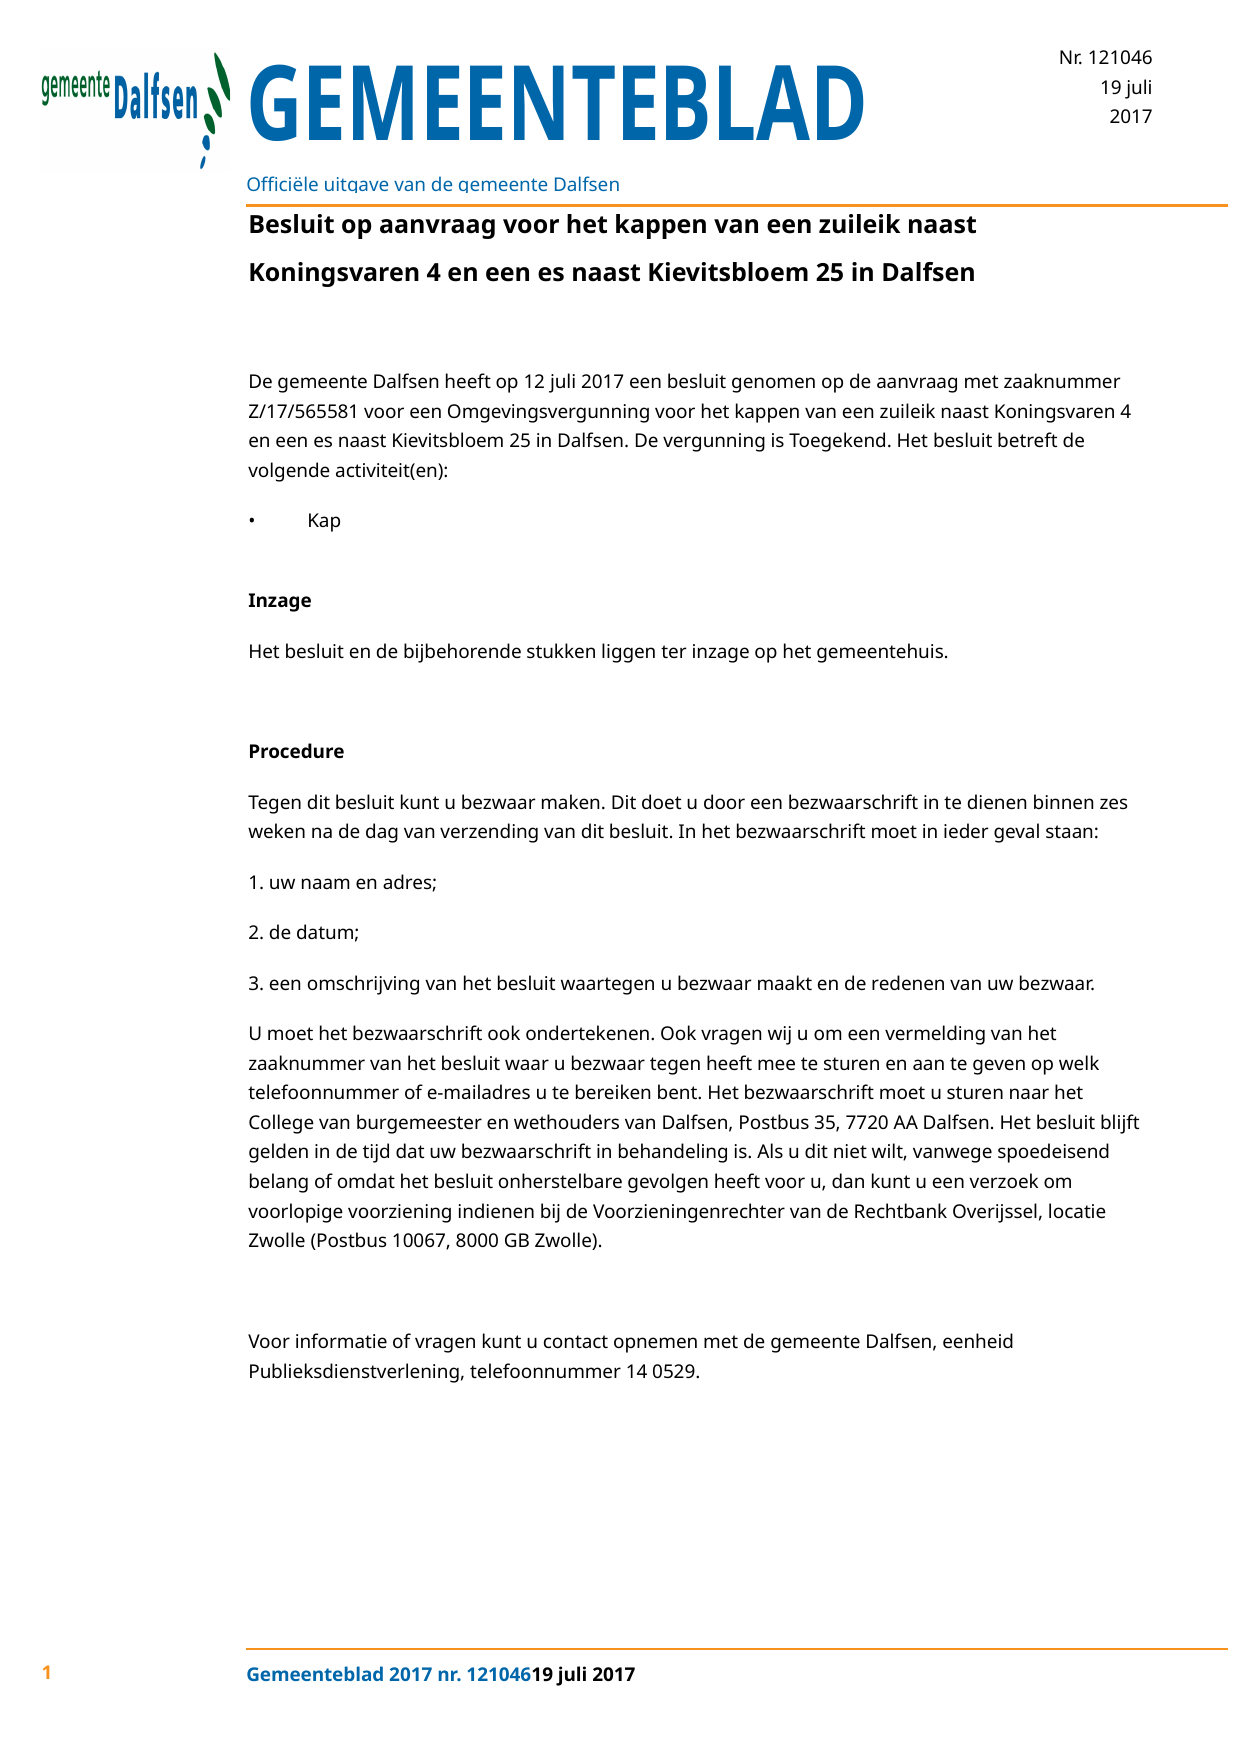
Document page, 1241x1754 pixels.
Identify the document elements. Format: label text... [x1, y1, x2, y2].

text De gemeente Dalfsen heeft op 12 juli 2017 een besluit genomen op de aanvraag met zaaknummer Z/17/565581 voor een Omgevingsvergunning voor het kappen van een zuileik naast Koningsvaren 4 en een es naast Kievitsbloem 25 in Dalfsen. De vergunning is Toegekend. Het besluit betreft de volgende activiteit(en): [248, 368, 1152, 483]
text 3. een omschrijving van het besluit waartegen u bezwaar maakt en de redenen van uw bezwaar. [248, 970, 1152, 996]
list Kap [248, 507, 1152, 533]
text Het besluit en de bijbehorende stukken liggen ter inzage op het gemeentehuis. [248, 638, 1152, 664]
text Inzage [248, 587, 1152, 613]
text Voor informatie of vragen kunt u contact opnemen met de gemeente Dalfsen, eenheid Publieksdienstverlening, telefoonnummer 14 0529. [248, 1328, 1152, 1384]
text 2. de datum; [248, 919, 1152, 945]
text Besluit op aanvraag voor het kappen van een zuileik naast Koningsvaren 4 en een es naast Kievitsbloem 25 in Dalfsen [248, 207, 1152, 288]
text Tegen dit besluit kunt u bezwaar maken. Dit doet u door een bezwaarschrift in te dienen binnen zes weken na de dag van verzending van dit besluit. In het bezwaarschrift moet in ieder geval staan: [248, 789, 1152, 844]
picture [41, 47, 231, 172]
text 1. uw naam en adres; [248, 869, 1152, 895]
text U moet het bezwaarschrift ook ondertekenen. Ook vragen wij u om een vermelding van het zaaknummer van het besluit waar u bezwaar tegen heeft mee te sturen en aan te geven op welk telefoonnummer of e-mailadres u te bereiken bent. Het bezwaarschrift moet u sturen naar het College van burgemeester en wethouders van Dalfsen, Postbus 35, 7720 AA Dalfsen. Het besluit blijft gelden in de tijd dat uw bezwaarschrift in behandeling is. Als u dit niet wilt, vanwege spoedeisend belang of omdat het besluit onherstelbare gevolgen heeft voor u, dan kunt u een verzoek om voorlopige voorziening indienen bij de Voorzieningenrechter van de Rechtbank Overijssel, locatie Zwolle (Postbus 10067, 8000 GB Zwolle). [248, 1020, 1152, 1253]
text Procedure [248, 739, 1152, 764]
